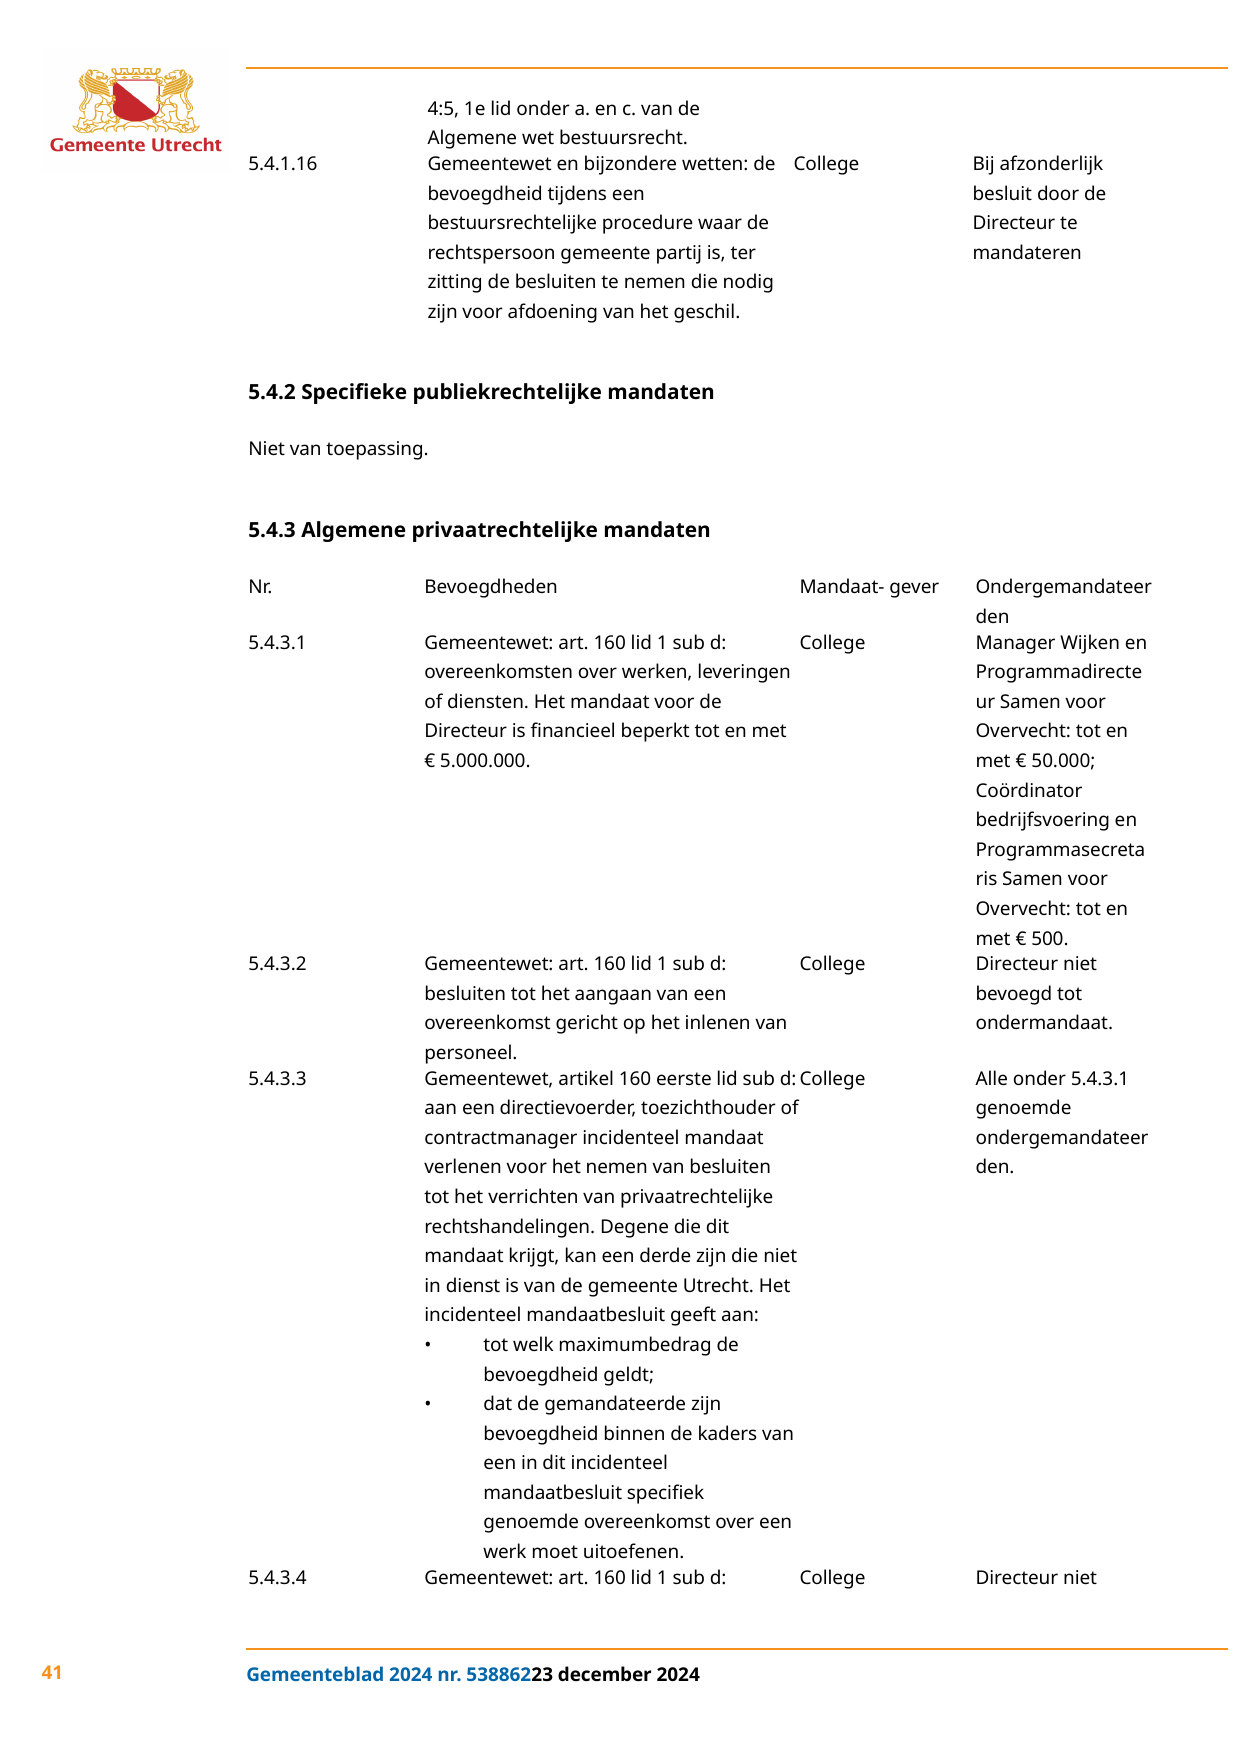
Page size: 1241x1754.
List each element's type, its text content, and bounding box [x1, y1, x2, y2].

table_cell Gemeentewet, artikel 160 eerste lid sub d: aan een directievoerder, toezichthouder of contractmanager incidenteel mandaat verlenen voor het nemen van besluiten tot het verrichten van privaatrechtelijke rechtshandelingen. Degene die dit mandaat krijgt, kan een derde zijn die niet in dienst is van de gemeente Utrecht. Het incidenteel mandaatbesluit geeft aan: tot welk maximumbedrag de bevoegdheid geldt; dat de gemandateerde zijn bevoegdheid binnen de kaders van een in dit incidenteel mandaatbesluit specifiek genoemde overeenkomst over een werk moet uitoefenen. [424, 1065, 799, 1564]
table_cell 5.4.3.2 [248, 950, 424, 1065]
table_header Mandaat- gever [799, 574, 975, 629]
table_cell Directeur niet bevoegd tot ondermandaat. [975, 950, 1152, 1065]
text 5.4.2 Specifieke publiekrechtelijke mandaten [248, 377, 1152, 406]
table_cell College [799, 629, 975, 950]
table_cell Gemeentewet en bijzondere wetten: de bevoegdheid tijdens een bestuursrechtelijke procedure waar de rechtspersoon gemeente partij is, ter zitting de besluiten te nemen die nodig zijn voor afdoening van het geschil. [427, 150, 793, 324]
table_cell [248, 95, 427, 150]
table_cell 4:5, 1e lid onder a. en c. van de Algemene wet bestuursrecht. [427, 95, 793, 150]
table_cell College [799, 950, 975, 1065]
table_cell Gemeentewet: art. 160 lid 1 sub d: [424, 1564, 799, 1590]
table_cell [973, 95, 1152, 150]
table_header Nr. [248, 574, 424, 629]
table_cell 5.4.3.4 [248, 1564, 424, 1590]
text Niet van toepassing. [248, 435, 1152, 461]
table_cell 5.4.1.16 [248, 150, 427, 324]
table_cell Gemeentewet: art. 160 lid 1 sub d: overeenkomsten over werken, leveringen of diensten. Het mandaat voor de Directeur is financieel beperkt tot en met € 5.000.000. [424, 629, 799, 950]
table_cell College [799, 1564, 975, 1590]
table_cell [793, 95, 972, 150]
text 5.4.3 Algemene privaatrechtelijke mandaten [248, 515, 1152, 544]
table_cell College [793, 150, 972, 324]
table_cell College [799, 1065, 975, 1564]
table_header Ondergemandateerden [975, 574, 1152, 629]
picture [41, 47, 231, 172]
table_cell 5.4.3.1 [248, 629, 424, 950]
table_cell 5.4.3.3 [248, 1065, 424, 1564]
table_cell Directeur niet [975, 1564, 1152, 1590]
table_header Bevoegdheden [424, 574, 799, 629]
table_cell Bij afzonderlijk besluit door de Directeur te mandateren [973, 150, 1152, 324]
table_cell Gemeentewet: art. 160 lid 1 sub d: besluiten tot het aangaan van een overeenkomst gericht op het inlenen van personeel. [424, 950, 799, 1065]
table_cell Manager Wijken en Programmadirecteur Samen voor Overvecht: tot en met € 50.000; Coördinator bedrijfsvoering en Programmasecretaris Samen voor Overvecht: tot en met € 500. [975, 629, 1152, 950]
table_cell Alle onder 5.4.3.1 genoemde ondergemandateerden. [975, 1065, 1152, 1564]
